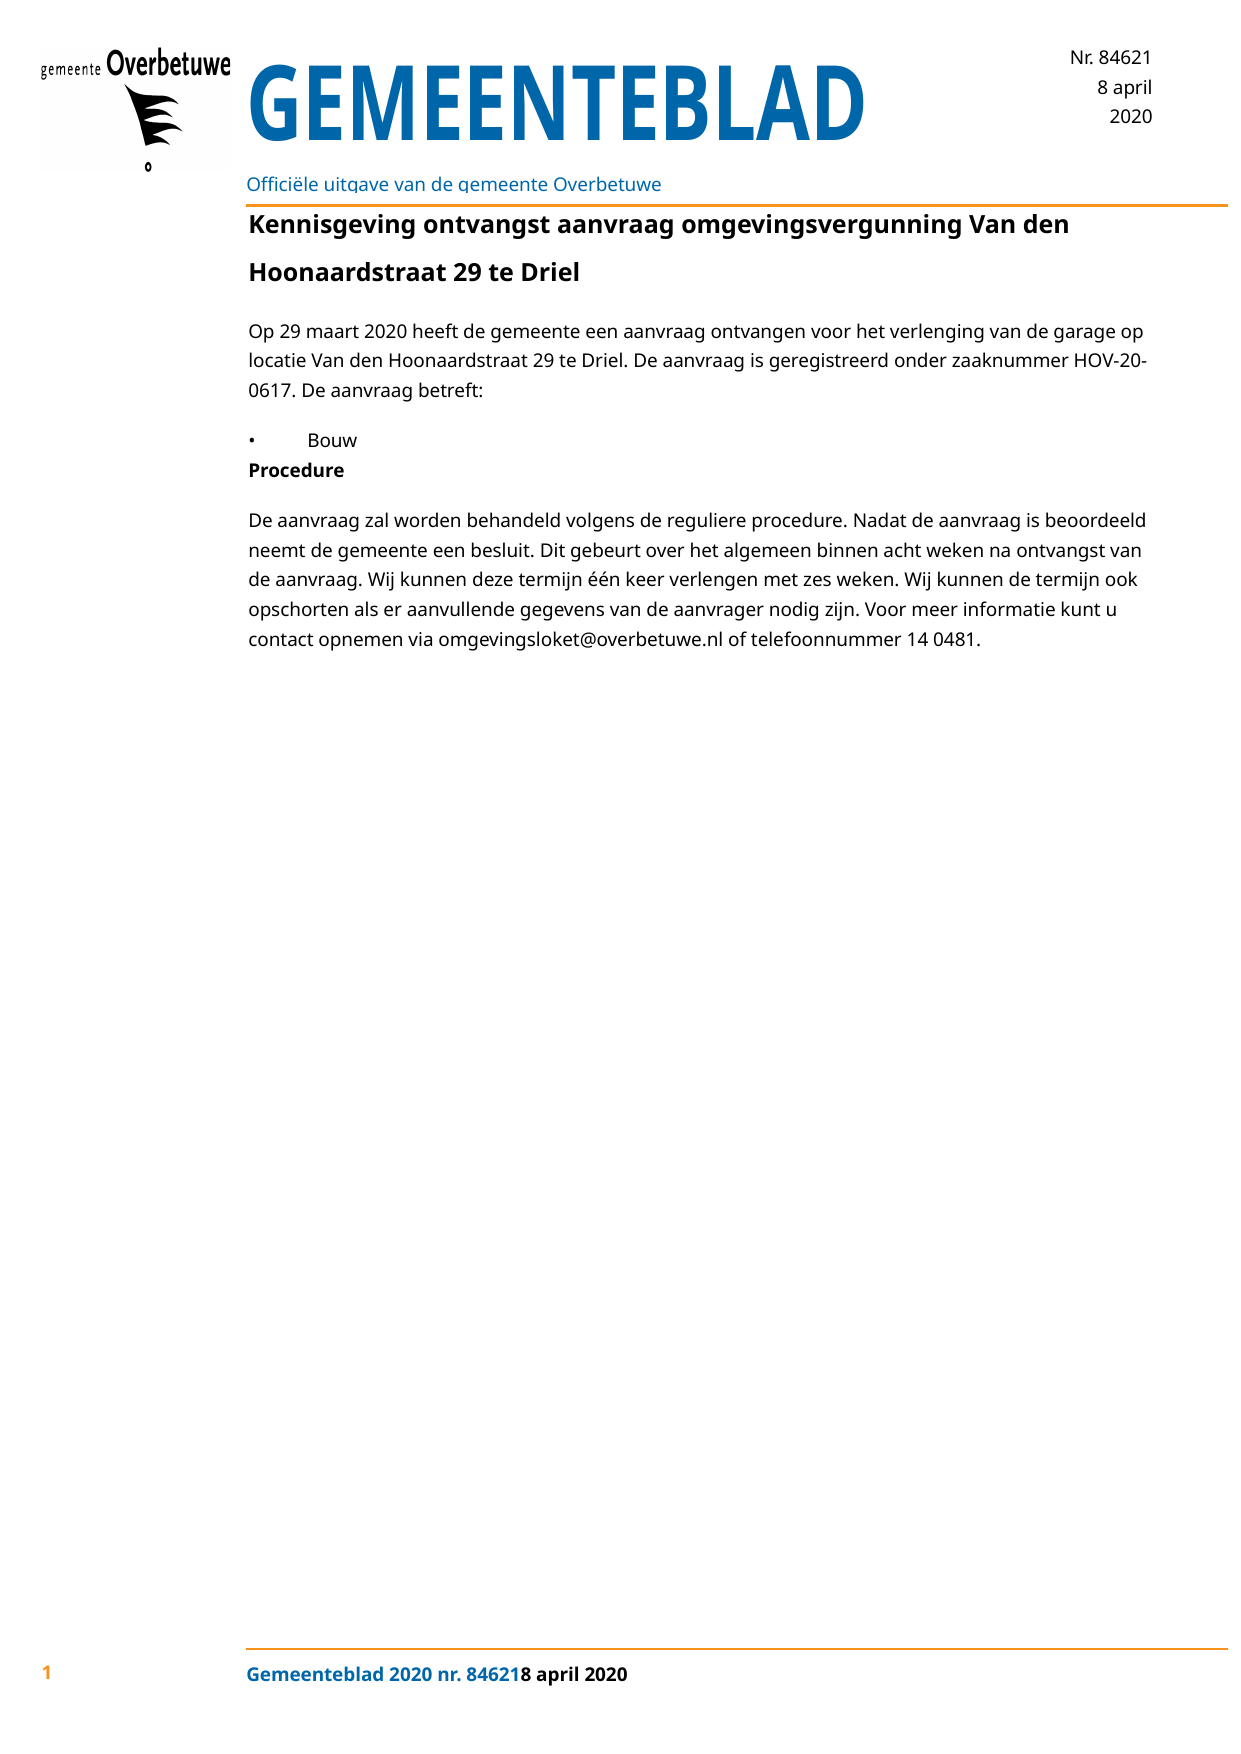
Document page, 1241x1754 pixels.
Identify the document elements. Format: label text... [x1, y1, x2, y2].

text Procedure [248, 457, 1152, 483]
picture [41, 47, 231, 172]
text Op 29 maart 2020 heeft de gemeente een aanvraag ontvangen voor het verlenging van de garage op locatie Van den Hoonaardstraat 29 te Driel. De aanvraag is geregistreerd onder zaaknummer HOV-20-0617. De aanvraag betreft: [248, 318, 1152, 403]
text Kennisgeving ontvangst aanvraag omgevingsvergunning Van den Hoonaardstraat 29 te Driel [248, 207, 1152, 288]
text De aanvraag zal worden behandeld volgens de reguliere procedure. Nadat de aanvraag is beoordeeld neemt de gemeente een besluit. Dit gebeurt over het algemeen binnen acht weken na ontvangst van de aanvraag. Wij kunnen deze termijn één keer verlengen met zes weken. Wij kunnen de termijn ook opschorten als er aanvullende gegevens van de aanvrager nodig zijn. Voor meer informatie kunt u contact opnemen via omgevingsloket@overbetuwe.nl of telefoonnummer 14 0481. [248, 507, 1152, 652]
list Bouw [248, 427, 1152, 453]
